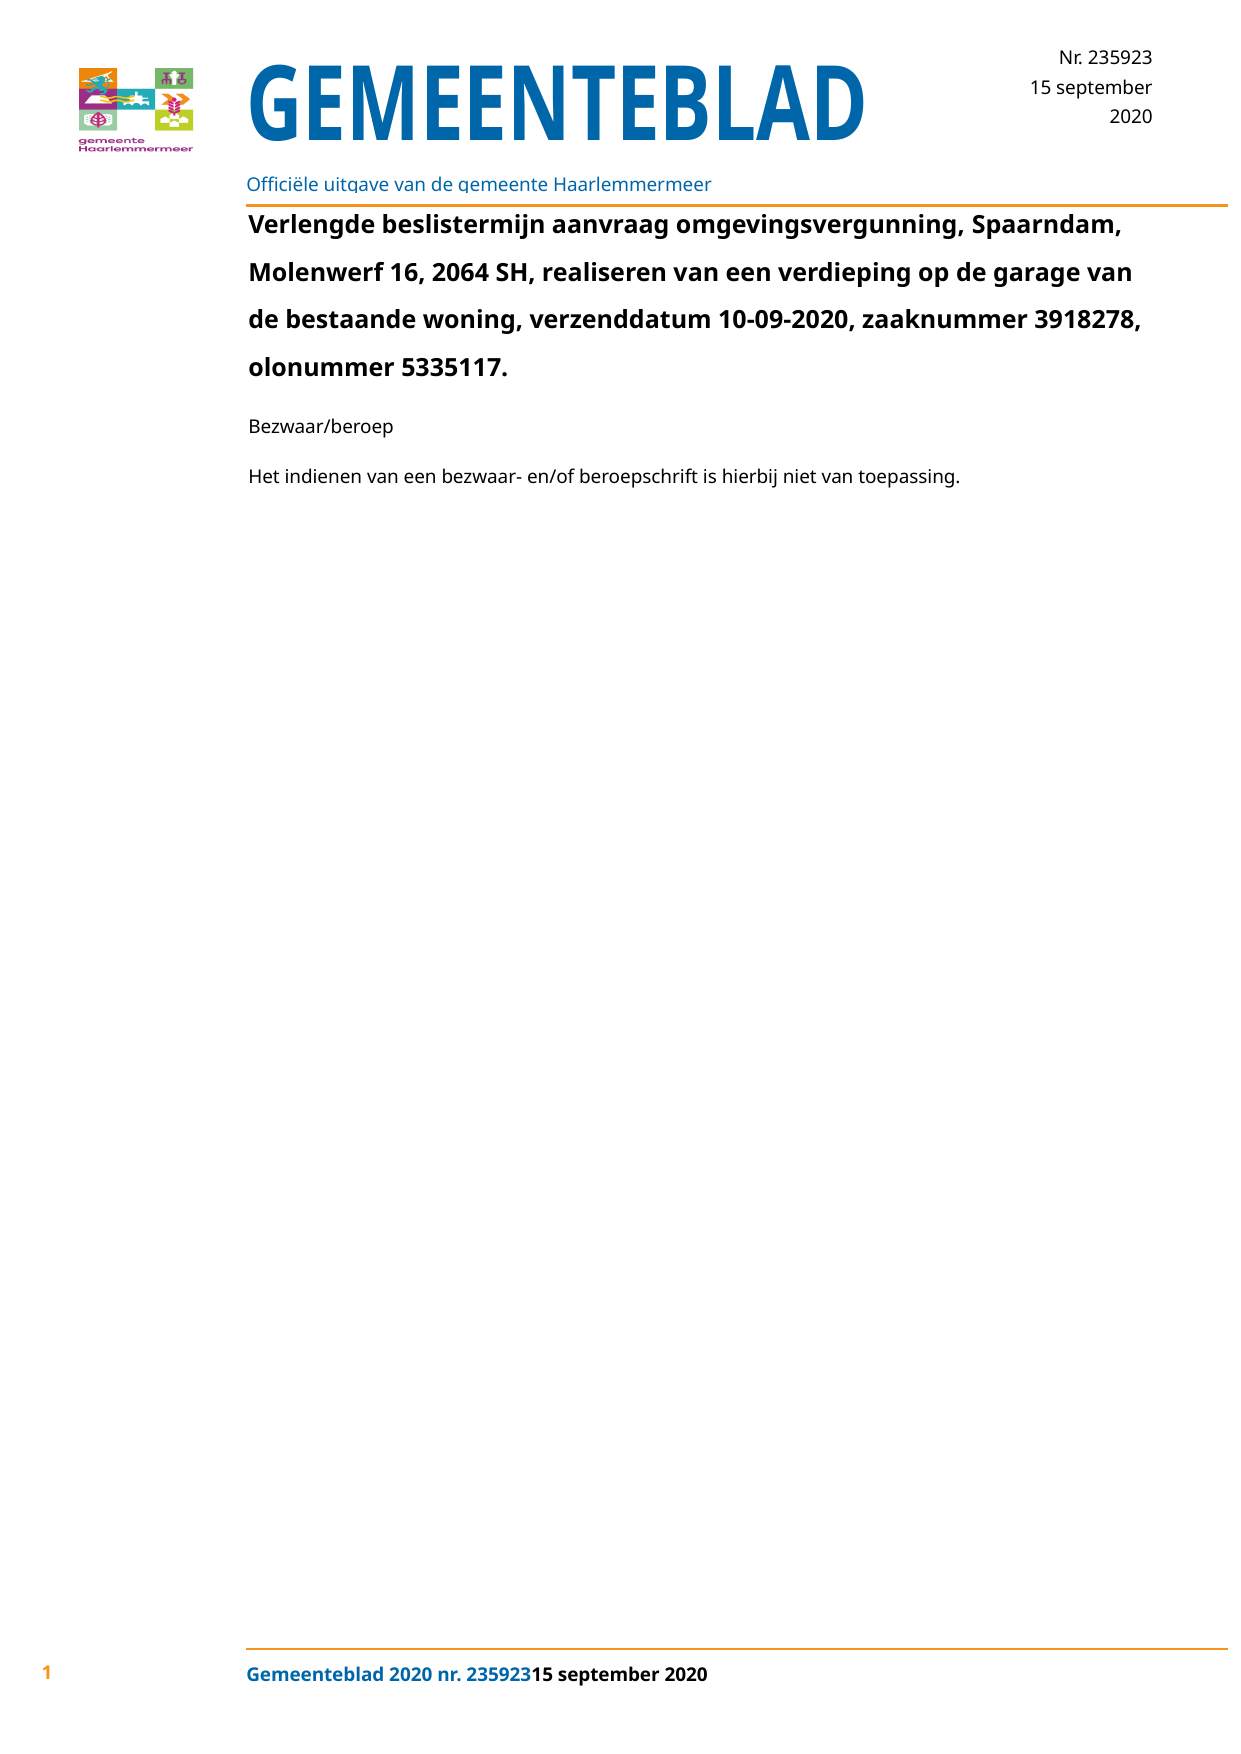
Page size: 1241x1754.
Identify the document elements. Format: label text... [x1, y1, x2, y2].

picture [41, 47, 231, 172]
text Het indienen van een bezwaar- en/of beroepschrift is hierbij niet van toepassing. [248, 463, 1152, 489]
text Bezwaar/beroep [248, 413, 1152, 439]
text Verlengde beslistermijn aanvraag omgevingsvergunning, Spaarndam, Molenwerf 16, 2064 SH, realiseren van een verdieping op de garage van de bestaande woning, verzenddatum 10-09-2020, zaaknummer 3918278, olonummer 5335117. [248, 207, 1152, 384]
